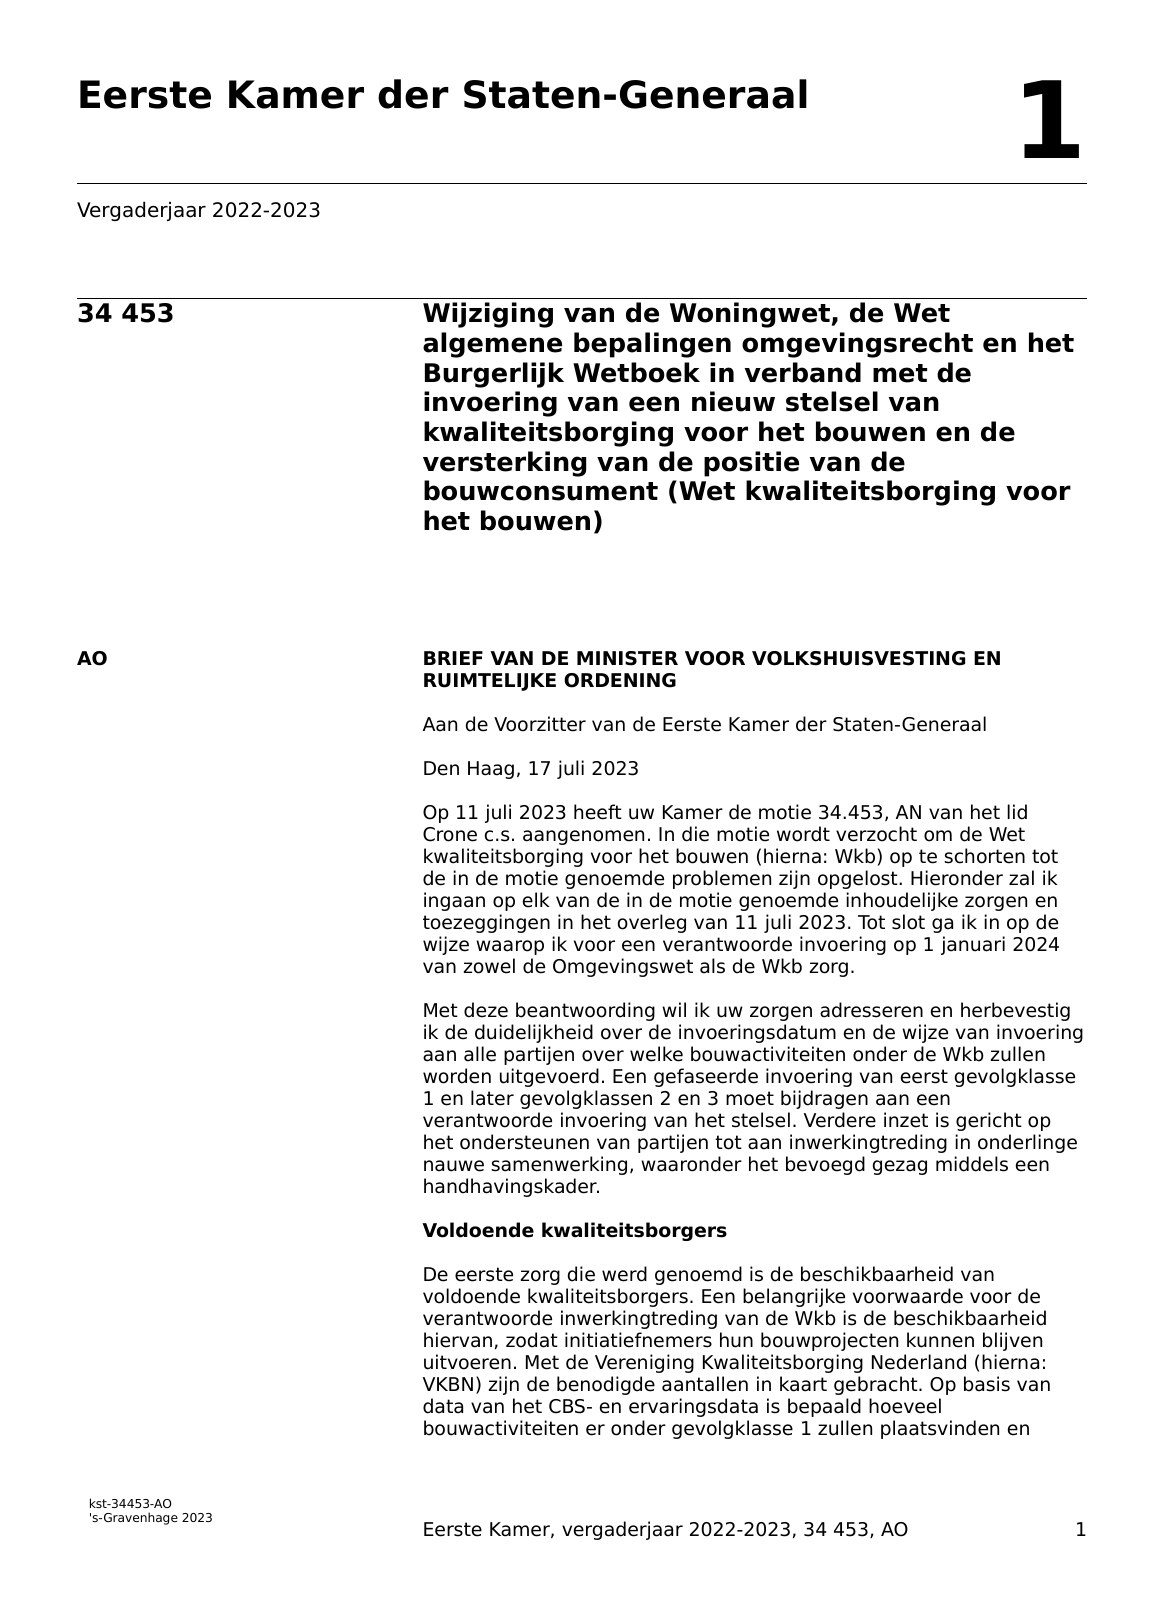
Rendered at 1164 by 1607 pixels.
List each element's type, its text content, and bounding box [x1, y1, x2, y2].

table_header 1 [886, 59, 1087, 183]
text 's-Gravenhage 2023 [88, 1511, 323, 1525]
text Op 11 juli 2023 heeft uw Kamer de motie 34.453, AN van het lid Crone c.s. aangenomen. In die motie wordt verzocht om de Wet kwaliteitsborging voor het bouwen (hierna: Wkb) op te schorten tot de in de motie genoemde problemen zijn opgelost. Hieronder zal ik ingaan op elk van de in de motie genoemde inhoudelijke zorgen en toezeggingen in het overleg van 11 juli 2023. Tot slot ga ik in op de wijze waarop ik voor een verantwoorde invoering op 1 januari 2024 van zowel de Omgevingswet als de Wkb zorg. [422, 802, 1087, 978]
text Den Haag, 17 juli 2023 [422, 758, 1087, 780]
table_cell Vergaderjaar 2022-2023 [77, 184, 1087, 298]
subtitle 34 453 Wijziging van de Woningwet, de Wet algemene bepalingen omgevingsrecht en het Burgerlijk Wetboek in verband met de invoering van een nieuw stelsel van kwaliteitsborging voor het bouwen en de versterking van de positie van de bouwconsument (Wet kwaliteitsborging voor het bouwen) [77, 299, 1087, 536]
text Met deze beantwoording wil ik uw zorgen adresseren en herbevestig ik de duidelijkheid over de invoeringsdatum en de wijze van invoering aan alle partijen over welke bouwactiviteiten onder de Wkb zullen worden uitgevoerd. Een gefaseerde invoering van eerst gevolgklasse 1 en later gevolgklassen 2 en 3 moet bijdragen aan een verantwoorde invoering van het stelsel. Verdere inzet is gericht op het ondersteunen van partijen tot aan inwerkingtreding in onderlinge nauwe samenwerking, waaronder het bevoegd gezag middels een handhavingskader. [422, 1000, 1087, 1198]
subtitle AO BRIEF VAN DE MINISTER VOOR VOLKSHUISVESTING EN RUIMTELIJKE ORDENING [77, 647, 1087, 691]
text De eerste zorg die werd genoemd is de beschikbaarheid van voldoende kwaliteitsborgers. Een belangrijke voorwaarde voor de verantwoorde inwerkingtreding van de Wkb is de beschikbaarheid hiervan, zodat initiatiefnemers hun bouwprojecten kunnen blijven uitvoeren. Met de Vereniging Kwaliteitsborging Nederland (hierna: VKBN) zijn de benodigde aantallen in kaart gebracht. Op basis van data van het CBS- en ervaringsdata is bepaald hoeveel bouwactiviteiten er onder gevolgklasse 1 zullen plaatsvinden en [422, 1264, 1087, 1440]
text Aan de Voorzitter van de Eerste Kamer der Staten-Generaal [422, 714, 1087, 736]
table_header Eerste Kamer der Staten-Generaal [77, 59, 886, 183]
subtitle Voldoende kwaliteitsborgers [422, 1220, 1087, 1242]
text kst-34453-AO [88, 1497, 323, 1511]
